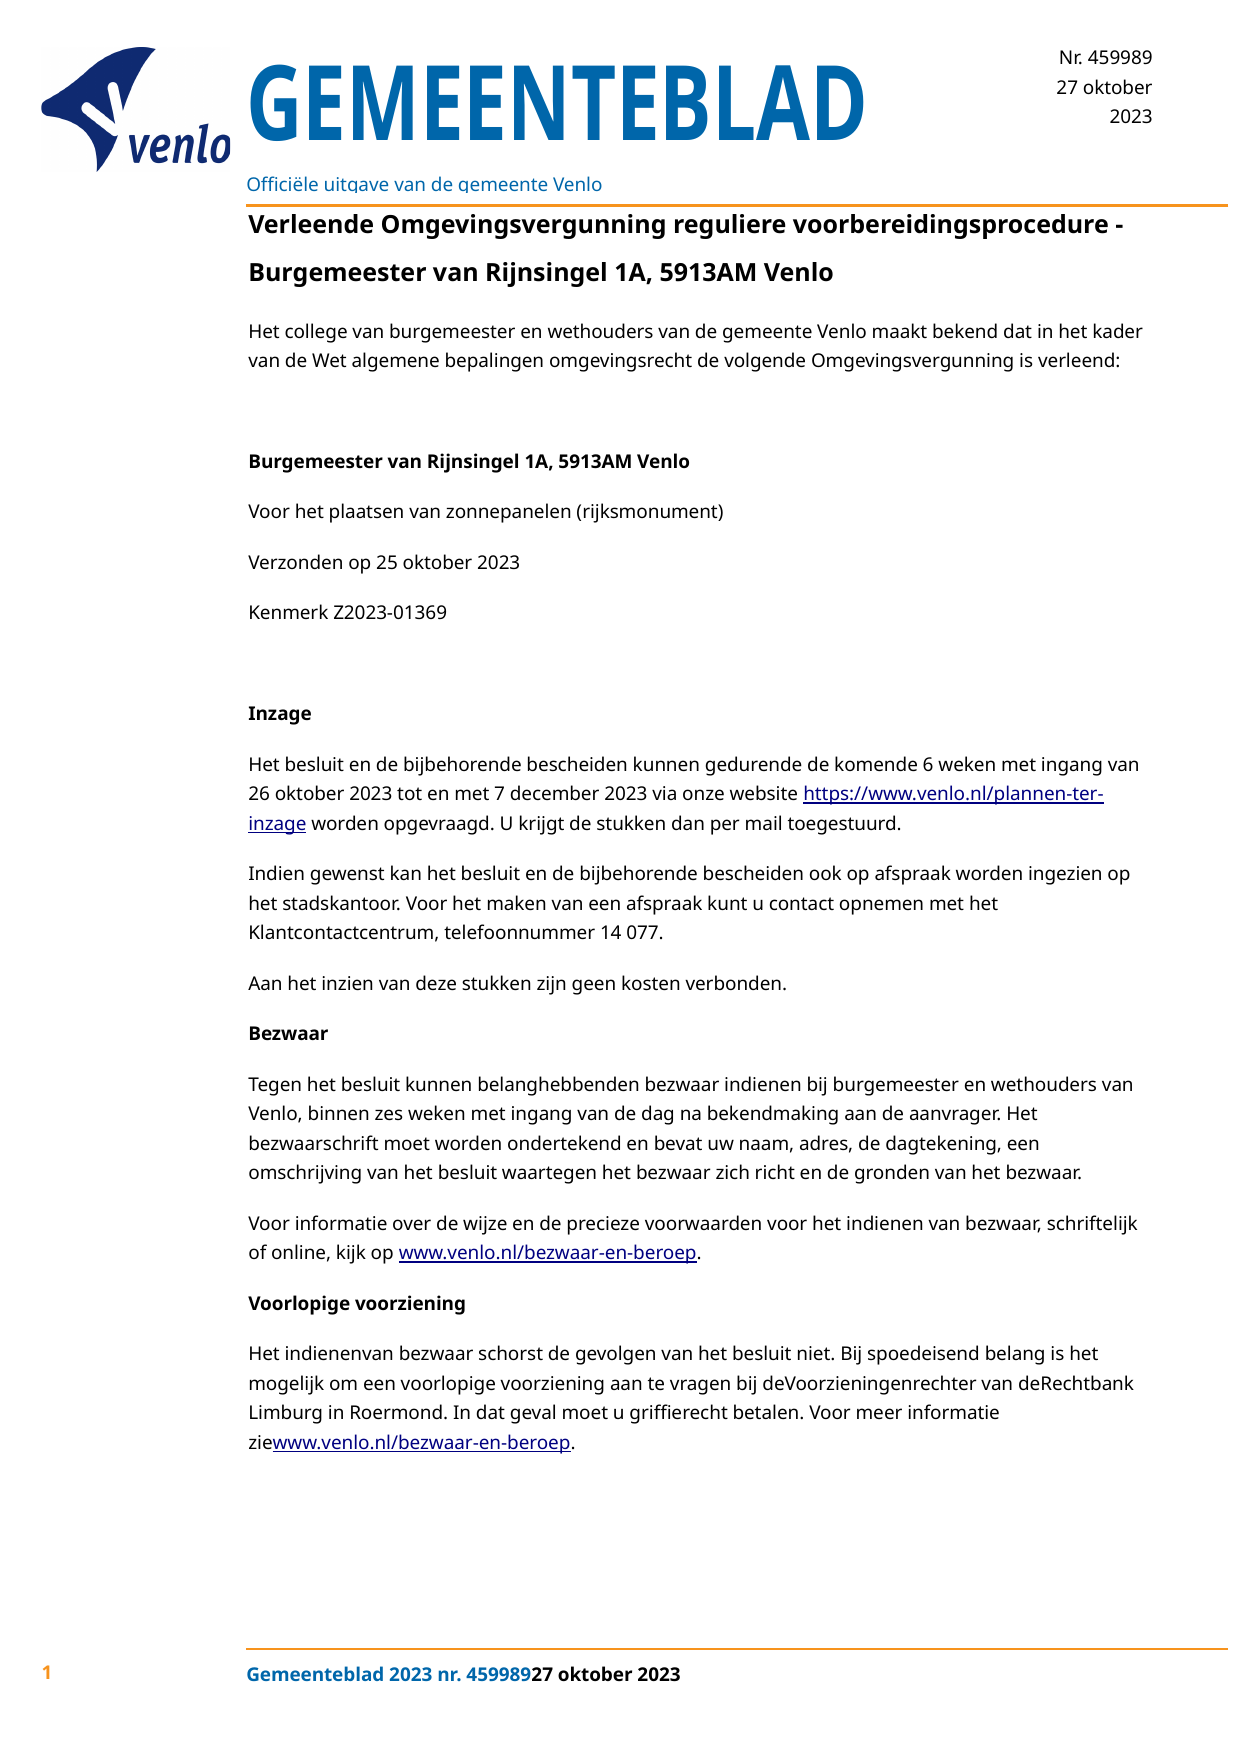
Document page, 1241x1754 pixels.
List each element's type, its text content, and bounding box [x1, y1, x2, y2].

text Indien gewenst kan het besluit en de bijbehorende bescheiden ook op afspraak worden ingezien op het stadskantoor. Voor het maken van een afspraak kunt u contact opnemen met het Klantcontactcentrum, telefoonnummer 14 077. [248, 860, 1152, 945]
text Het indienenvan bezwaar schorst de gevolgen van het besluit niet. Bij spoedeisend belang is het mogelijk om een voorlopige voorziening aan te vragen bij deVoorzieningenrechter van deRechtbank Limburg in Roermond. In dat geval moet u griffierecht betalen. Voor meer informatie ziewww.venlo.nl/bezwaar-en-beroep. [248, 1340, 1152, 1455]
text Tegen het besluit kunnen belanghebbenden bezwaar indienen bij burgemeester en wethouders van Venlo, binnen zes weken met ingang van de dag na bekendmaking aan de aanvrager. Het bezwaarschrift moet worden ondertekend en bevat uw naam, adres, de dagtekening, een omschrijving van het besluit waartegen het bezwaar zich richt en de gronden van het bezwaar. [248, 1071, 1152, 1185]
text Het college van burgemeester en wethouders van de gemeente Venlo maakt bekend dat in het kader van de Wet algemene bepalingen omgevingsrecht de volgende Omgevingsvergunning is verleend: [248, 318, 1152, 373]
text Voor het plaatsen van zonnepanelen (rijksmonument) [248, 499, 1152, 524]
text Inzage [248, 700, 1152, 726]
text Aan het inzien van deze stukken zijn geen kosten verbonden. [248, 970, 1152, 996]
text Verleende Omgevingsvergunning reguliere voorbereidingsprocedure - Burgemeester van Rijnsingel 1A, 5913AM Venlo [248, 207, 1152, 288]
text Kenmerk Z2023-01369 [248, 599, 1152, 625]
text Bezwaar [248, 1020, 1152, 1046]
text Voor informatie over de wijze en de precieze voorwaarden voor het indienen van bezwaar, schriftelijk of online, kijk op www.venlo.nl/bezwaar-en-beroep. [248, 1210, 1152, 1265]
picture [41, 47, 231, 172]
text Het besluit en de bijbehorende bescheiden kunnen gedurende de komende 6 weken met ingang van 26 oktober 2023 tot en met 7 december 2023 via onze website https://www.venlo.nl/plannen-ter-inzage worden opgevraagd. U krijgt de stukken dan per mail toegestuurd. [248, 751, 1152, 836]
text Voorlopige voorziening [248, 1290, 1152, 1316]
text Verzonden op 25 oktober 2023 [248, 549, 1152, 575]
text Burgemeester van Rijnsingel 1A, 5913AM Venlo [248, 448, 1152, 474]
